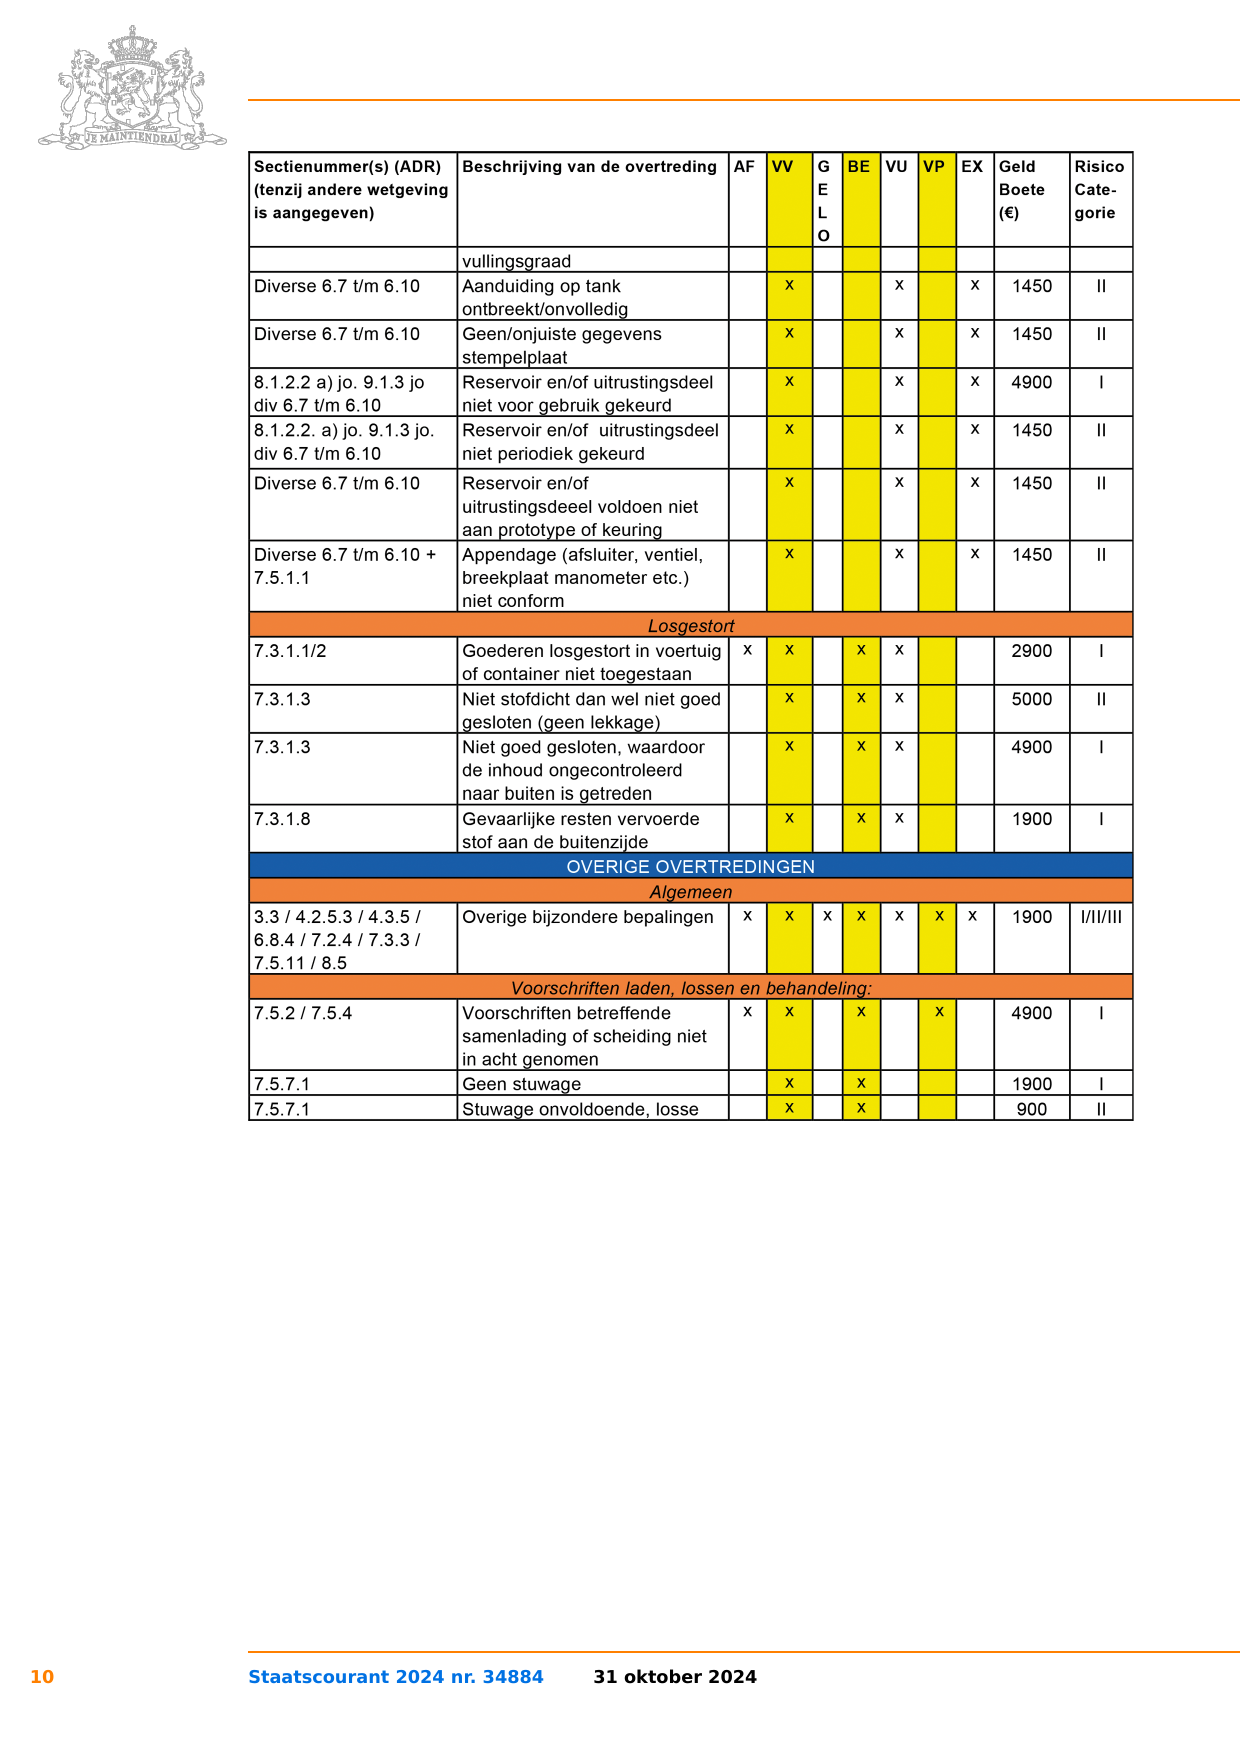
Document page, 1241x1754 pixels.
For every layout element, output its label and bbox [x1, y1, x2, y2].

picture [38, 25, 227, 150]
picture [248, 151, 1134, 1121]
